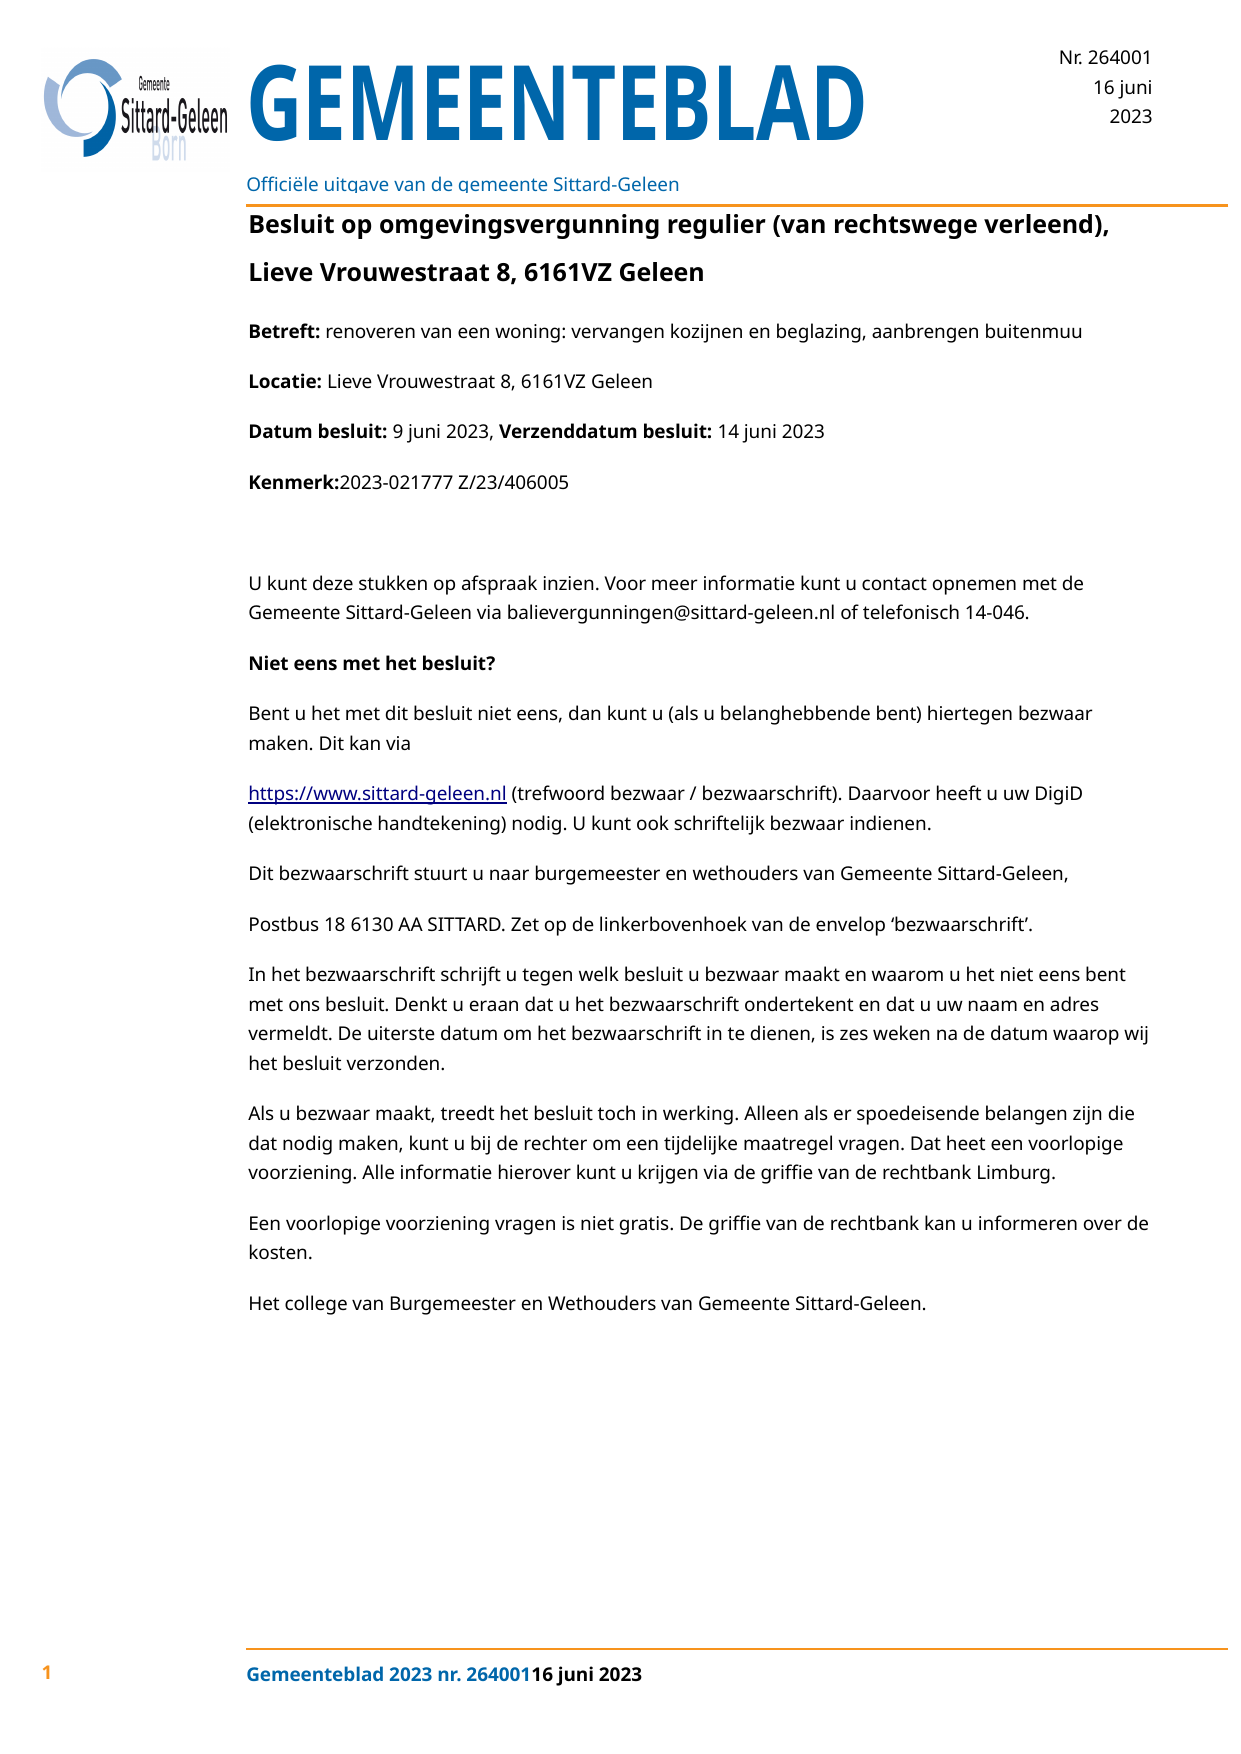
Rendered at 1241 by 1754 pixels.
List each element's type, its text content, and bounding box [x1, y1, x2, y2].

text Postbus 18 6130 AA SITTARD. Zet op de linkerbovenhoek van de envelop ‘bezwaarschrift’. [248, 911, 1152, 937]
text Betreft: renoveren van een woning: vervangen kozijnen en beglazing, aanbrengen buitenmuu [248, 318, 1152, 344]
text Als u bezwaar maakt, treedt het besluit toch in werking. Alleen als er spoedeisende belangen zijn die dat nodig maken, kunt u bij de rechter om een tijdelijke maatregel vragen. Dat heet een voorlopige voorziening. Alle informatie hierover kunt u krijgen via de griffie van de rechtbank Limburg. [248, 1100, 1152, 1185]
text Besluit op omgevingsvergunning regulier (van rechtswege verleend), Lieve Vrouwestraat 8, 6161VZ Geleen [248, 207, 1152, 288]
text Locatie: Lieve Vrouwestraat 8, 6161VZ Geleen [248, 368, 1152, 394]
text In het bezwaarschrift schrijft u tegen welk besluit u bezwaar maakt en waarom u het niet eens bent met ons besluit. Denkt u eraan dat u het bezwaarschrift ondertekent en dat u uw naam en adres vermeldt. De uiterste datum om het bezwaarschrift in te dienen, is zes weken na de datum waarop wij het besluit verzonden. [248, 961, 1152, 1076]
text Bent u het met dit besluit niet eens, dan kunt u (als u belanghebbende bent) hiertegen bezwaar maken. Dit kan via [248, 700, 1152, 756]
text Kenmerk:2023-021777 Z/23/406005 [248, 469, 1152, 495]
text Een voorlopige voorziening vragen is niet gratis. De griffie van de rechtbank kan u informeren over de kosten. [248, 1210, 1152, 1265]
text Het college van Burgemeester en Wethouders van Gemeente Sittard-Geleen. [248, 1290, 1152, 1316]
text https://www.sittard-geleen.nl (trefwoord bezwaar / bezwaarschrift). Daarvoor heeft u uw DigiD (elektronische handtekening) nodig. U kunt ook schriftelijk bezwaar indienen. [248, 780, 1152, 836]
text U kunt deze stukken op afspraak inzien. Voor meer informatie kunt u contact opnemen met de Gemeente Sittard-Geleen via balievergunningen@sittard-geleen.nl of telefonisch 14-046. [248, 570, 1152, 625]
picture [41, 47, 231, 172]
text Datum besluit: 9 juni 2023, Verzenddatum besluit: 14 juni 2023 [248, 419, 1152, 444]
text Niet eens met het besluit? [248, 650, 1152, 676]
text Dit bezwaarschrift stuurt u naar burgemeester en wethouders van Gemeente Sittard-Geleen, [248, 860, 1152, 886]
